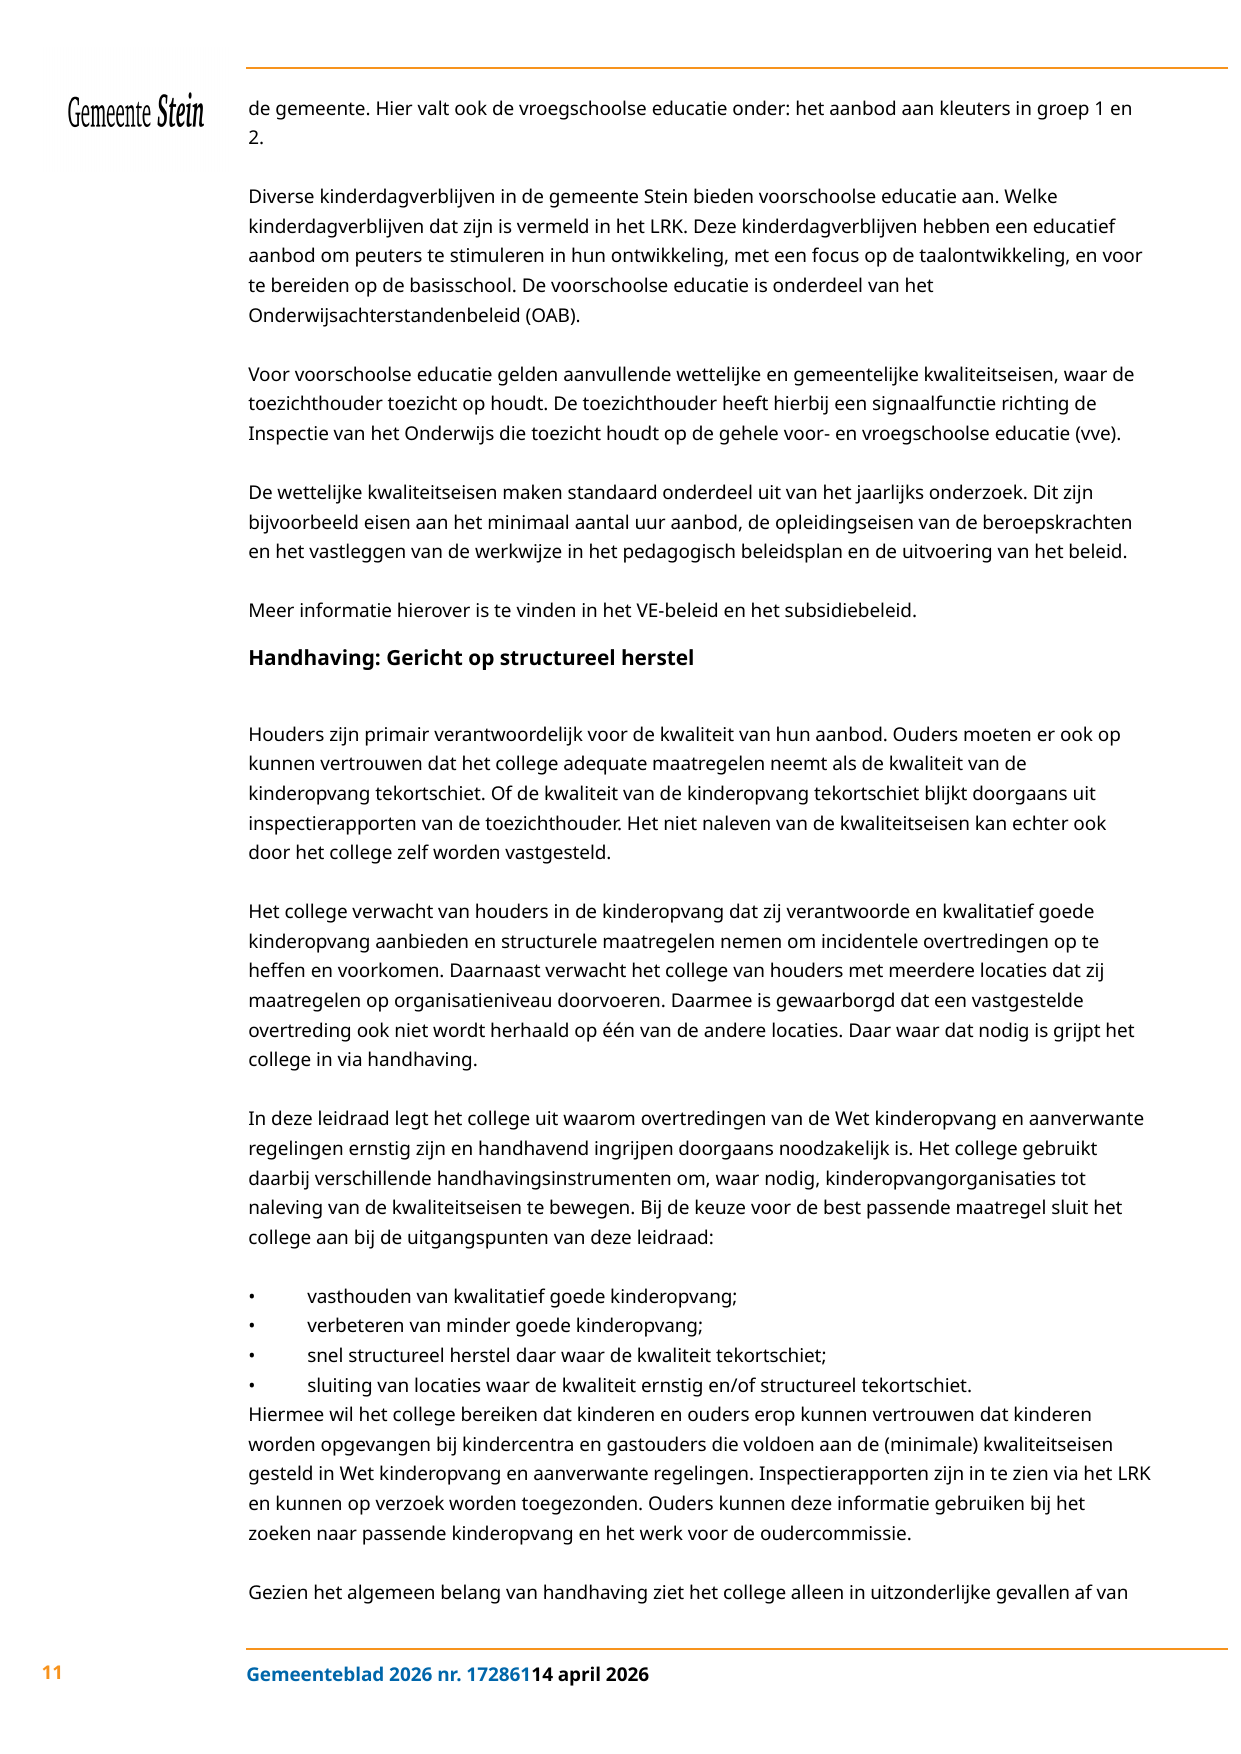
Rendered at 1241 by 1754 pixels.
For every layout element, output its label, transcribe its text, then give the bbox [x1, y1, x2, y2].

text Diverse kinderdagverblijven in de gemeente Stein bieden voorschoolse educatie aan. Welke kinderdagverblijven dat zijn is vermeld in het LRK. Deze kinderdagverblijven hebben een educatief aanbod om peuters te stimuleren in hun ontwikkeling, met een focus op de taalontwikkeling, en voor te bereiden op de basisschool. De voorschoolse educatie is onderdeel van het Onderwijsachterstandenbeleid (OAB). [248, 183, 1152, 328]
list vasthouden van kwalitatief goede kinderopvang; [248, 1283, 1152, 1309]
text Voor voorschoolse educatie gelden aanvullende wettelijke en gemeentelijke kwaliteitseisen, waar de toezichthouder toezicht op houdt. De toezichthouder heeft hierbij een signaalfunctie richting de Inspectie van het Onderwijs die toezicht houdt op de gehele voor- en vroegschoolse educatie (vve). [248, 361, 1152, 446]
text Houders zijn primair verantwoordelijk voor de kwaliteit van hun aanbod. Ouders moeten er ook op kunnen vertrouwen dat het college adequate maatregelen neemt als de kwaliteit van de kinderopvang tekortschiet. Of de kwaliteit van de kinderopvang tekortschiet blijkt doorgaans uit inspectierapporten van de toezichthouder. Het niet naleven van de kwaliteitseisen kan echter ook door het college zelf worden vastgesteld. [248, 721, 1152, 865]
list snel structureel herstel daar waar de kwaliteit tekortschiet; [248, 1342, 1152, 1368]
text Meer informatie hierover is te vinden in het VE-beleid en het subsidiebeleid. [248, 598, 1152, 623]
list sluiting van locaties waar de kwaliteit ernstig en/of structureel tekortschiet. [248, 1372, 1152, 1398]
text Gezien het algemeen belang van handhaving ziet het college alleen in uitzonderlijke gevallen af van [248, 1579, 1152, 1605]
text De wettelijke kwaliteitseisen maken standaard onderdeel uit van het jaarlijks onderzoek. Dit zijn bijvoorbeeld eisen aan het minimaal aantal uur aanbod, de opleidingseisen van de beroepskrachten en het vastleggen van de werkwijze in het pedagogisch beleidsplan en de uitvoering van het beleid. [248, 479, 1152, 564]
list verbeteren van minder goede kinderopvang; [248, 1313, 1152, 1338]
picture [41, 47, 231, 172]
text In deze leidraad legt het college uit waarom overtredingen van de Wet kinderopvang en aanverwante regelingen ernstig zijn en handhavend ingrijpen doorgaans noodzakelijk is. Het college gebruikt daarbij verschillende handhavingsinstrumenten om, waar nodig, kinderopvangorganisaties tot naleving van de kwaliteitseisen te bewegen. Bij de keuze voor de best passende maatregel sluit het college aan bij de uitgangspunten van deze leidraad: [248, 1106, 1152, 1250]
text Het college verwacht van houders in de kinderopvang dat zij verantwoorde en kwalitatief goede kinderopvang aanbieden en structurele maatregelen nemen om incidentele overtredingen op te heffen en voorkomen. Daarnaast verwacht het college van houders met meerdere locaties dat zij maatregelen op organisatieniveau doorvoeren. Daarmee is gewaarborgd dat een vastgestelde overtreding ook niet wordt herhaald op één van de andere locaties. Daar waar dat nodig is grijpt het college in via handhaving. [248, 898, 1152, 1072]
text de gemeente. Hier valt ook de vroegschoolse educatie onder: het aanbod aan kleuters in groep 1 en 2. [248, 95, 1152, 150]
text Handhaving: Gericht op structureel herstel [248, 643, 1152, 672]
text Hiermee wil het college bereiken dat kinderen en ouders erop kunnen vertrouwen dat kinderen worden opgevangen bij kindercentra en gastouders die voldoen aan de (minimale) kwaliteitseisen gesteld in Wet kinderopvang en aanverwante regelingen. Inspectierapporten zijn in te zien via het LRK en kunnen op verzoek worden toegezonden. Ouders kunnen deze informatie gebruiken bij het zoeken naar passende kinderopvang en het werk voor de oudercommissie. [248, 1401, 1152, 1546]
